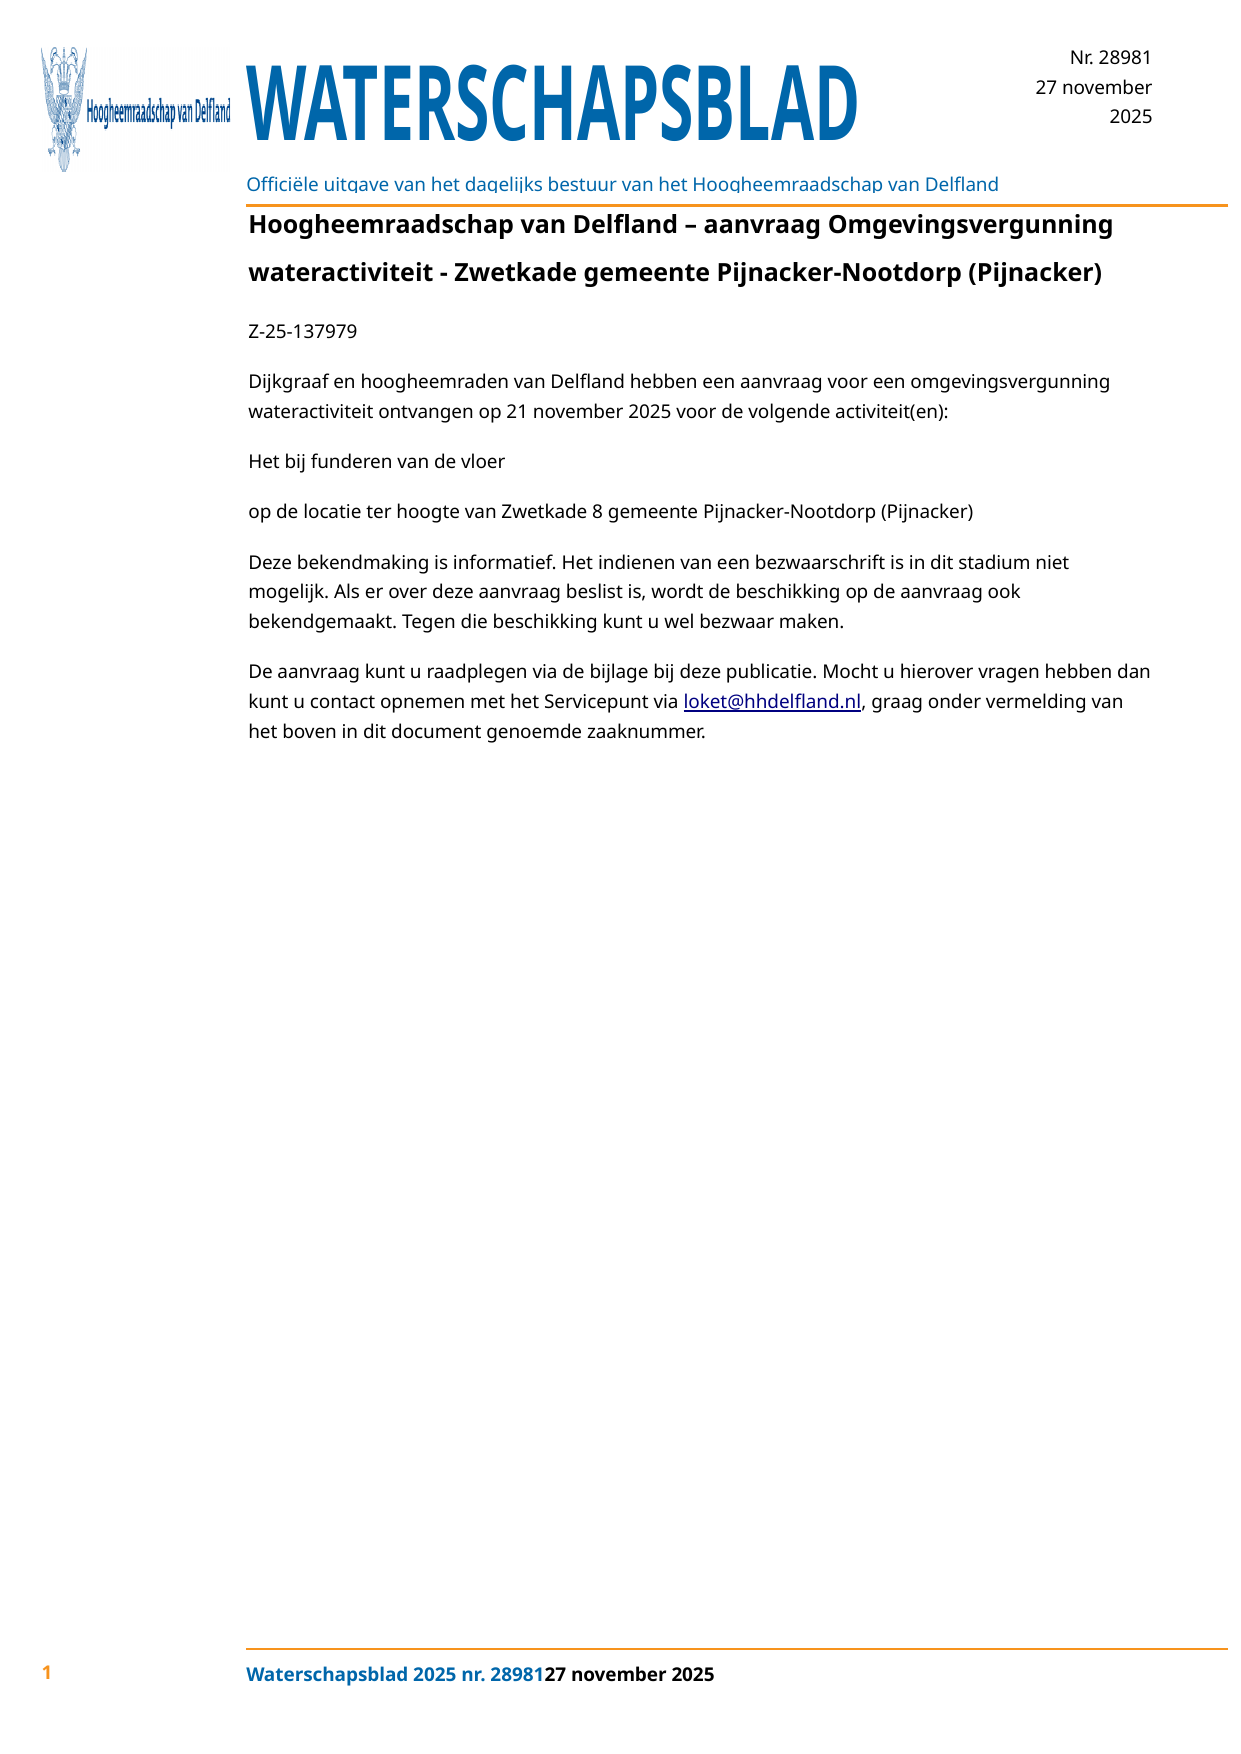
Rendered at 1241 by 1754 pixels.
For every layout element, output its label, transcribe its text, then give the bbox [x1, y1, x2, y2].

text Z-25-137979 [248, 318, 1152, 344]
text Hoogheemraadschap van Delfland – aanvraag Omgevingsvergunning wateractiviteit - Zwetkade gemeente Pijnacker-Nootdorp (Pijnacker) [248, 207, 1152, 288]
text Dijkgraaf en hoogheemraden van Delfland hebben een aanvraag voor een omgevingsvergunning wateractiviteit ontvangen op 21 november 2025 voor de volgende activiteit(en): [248, 368, 1152, 424]
text De aanvraag kunt u raadplegen via de bijlage bij deze publicatie. Mocht u hierover vragen hebben dan kunt u contact opnemen met het Servicepunt via loket@hhdelfland.nl, graag onder vermelding van het boven in dit document genoemde zaaknummer. [248, 659, 1152, 744]
text Deze bekendmaking is informatief. Het indienen van een bezwaarschrift is in dit stadium niet mogelijk. Als er over deze aanvraag beslist is, wordt de beschikking op de aanvraag ook bekendgemaakt. Tegen die beschikking kunt u wel bezwaar maken. [248, 549, 1152, 634]
text op de locatie ter hoogte van Zwetkade 8 gemeente Pijnacker-Nootdorp (Pijnacker) [248, 499, 1152, 524]
text Het bij funderen van de vloer [248, 448, 1152, 474]
picture [41, 47, 231, 172]
